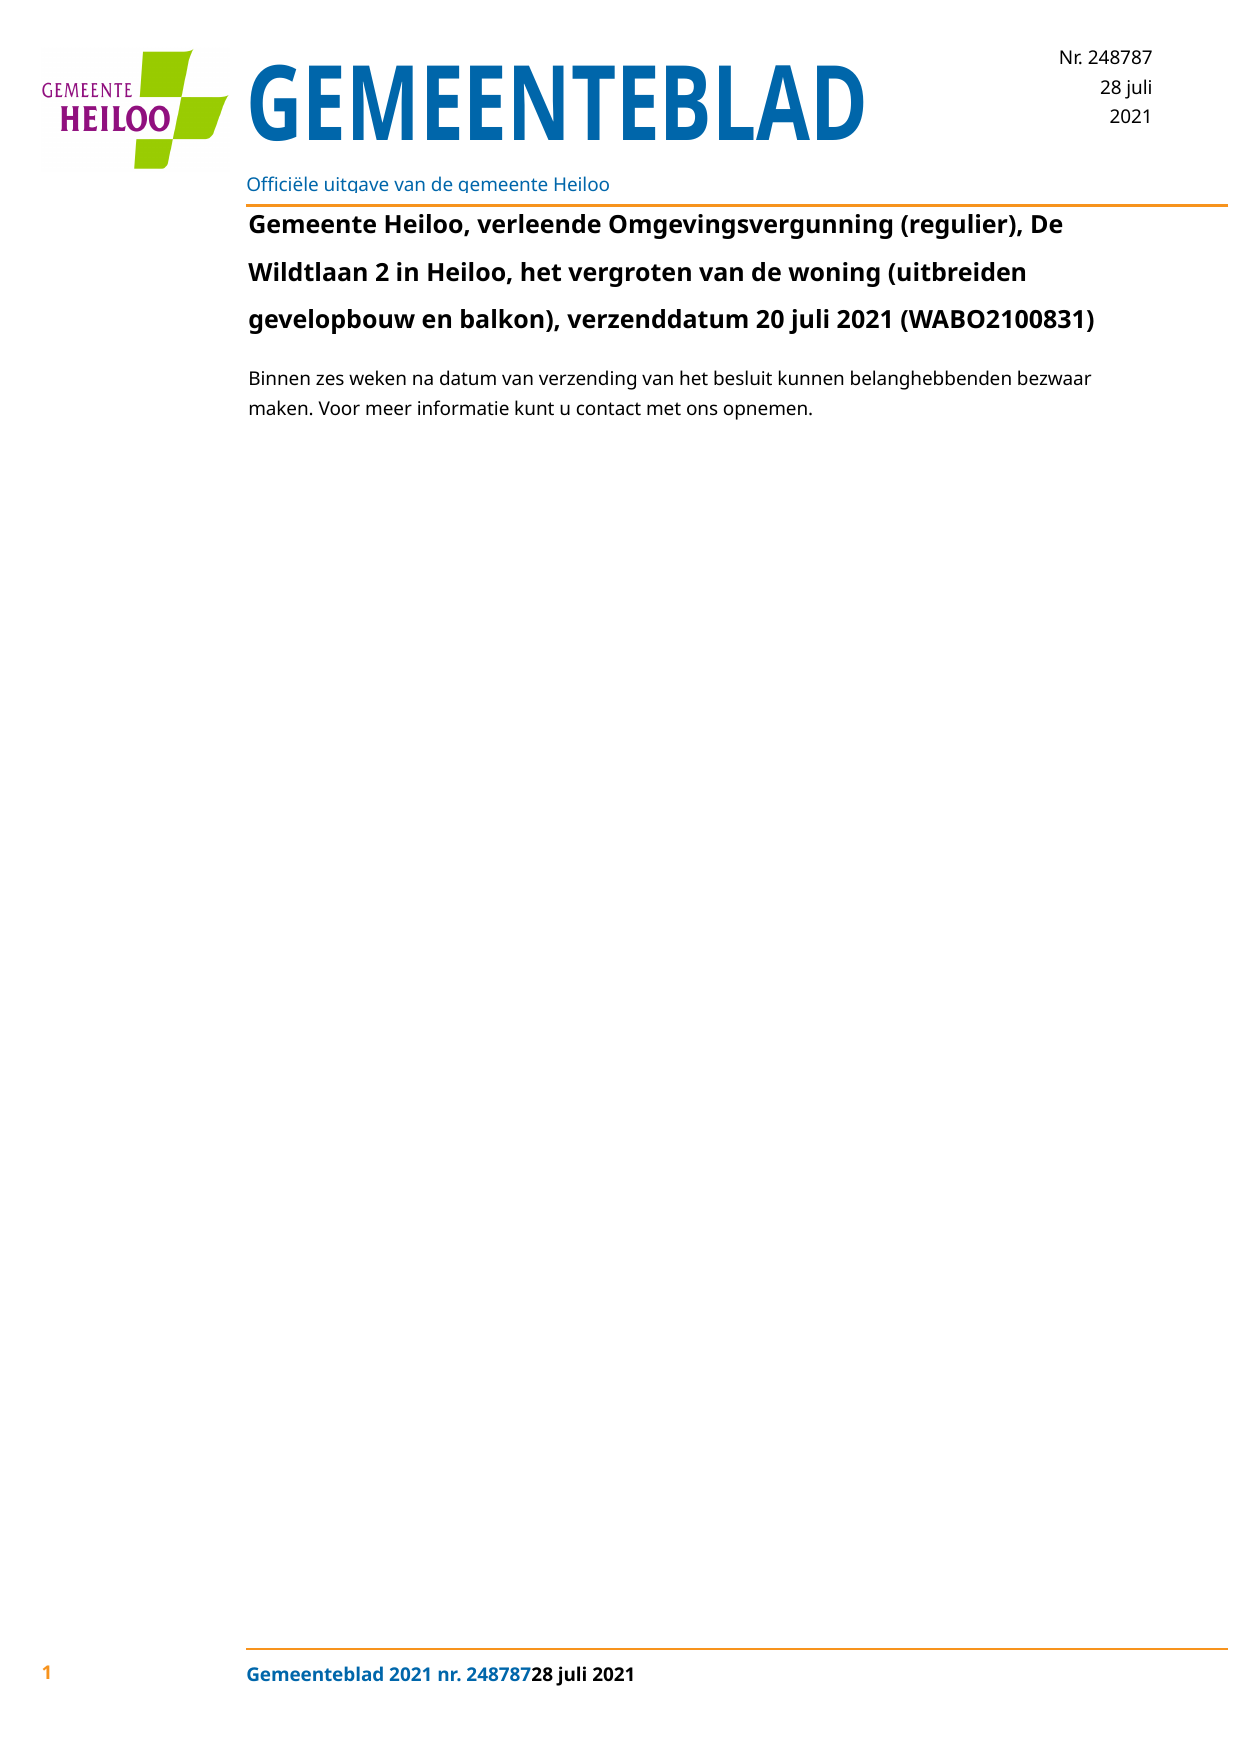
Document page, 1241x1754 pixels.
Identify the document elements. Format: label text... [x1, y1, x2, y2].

text Binnen zes weken na datum van verzending van het besluit kunnen belanghebbenden bezwaar maken. Voor meer informatie kunt u contact met ons opnemen. [248, 366, 1152, 421]
text Gemeente Heiloo, verleende Omgevingsvergunning (regulier), De Wildtlaan 2 in Heiloo, het vergroten van de woning (uitbreiden gevelopbouw en balkon), verzenddatum 20 juli 2021 (WABO2100831) [248, 207, 1152, 336]
picture [41, 47, 231, 172]
